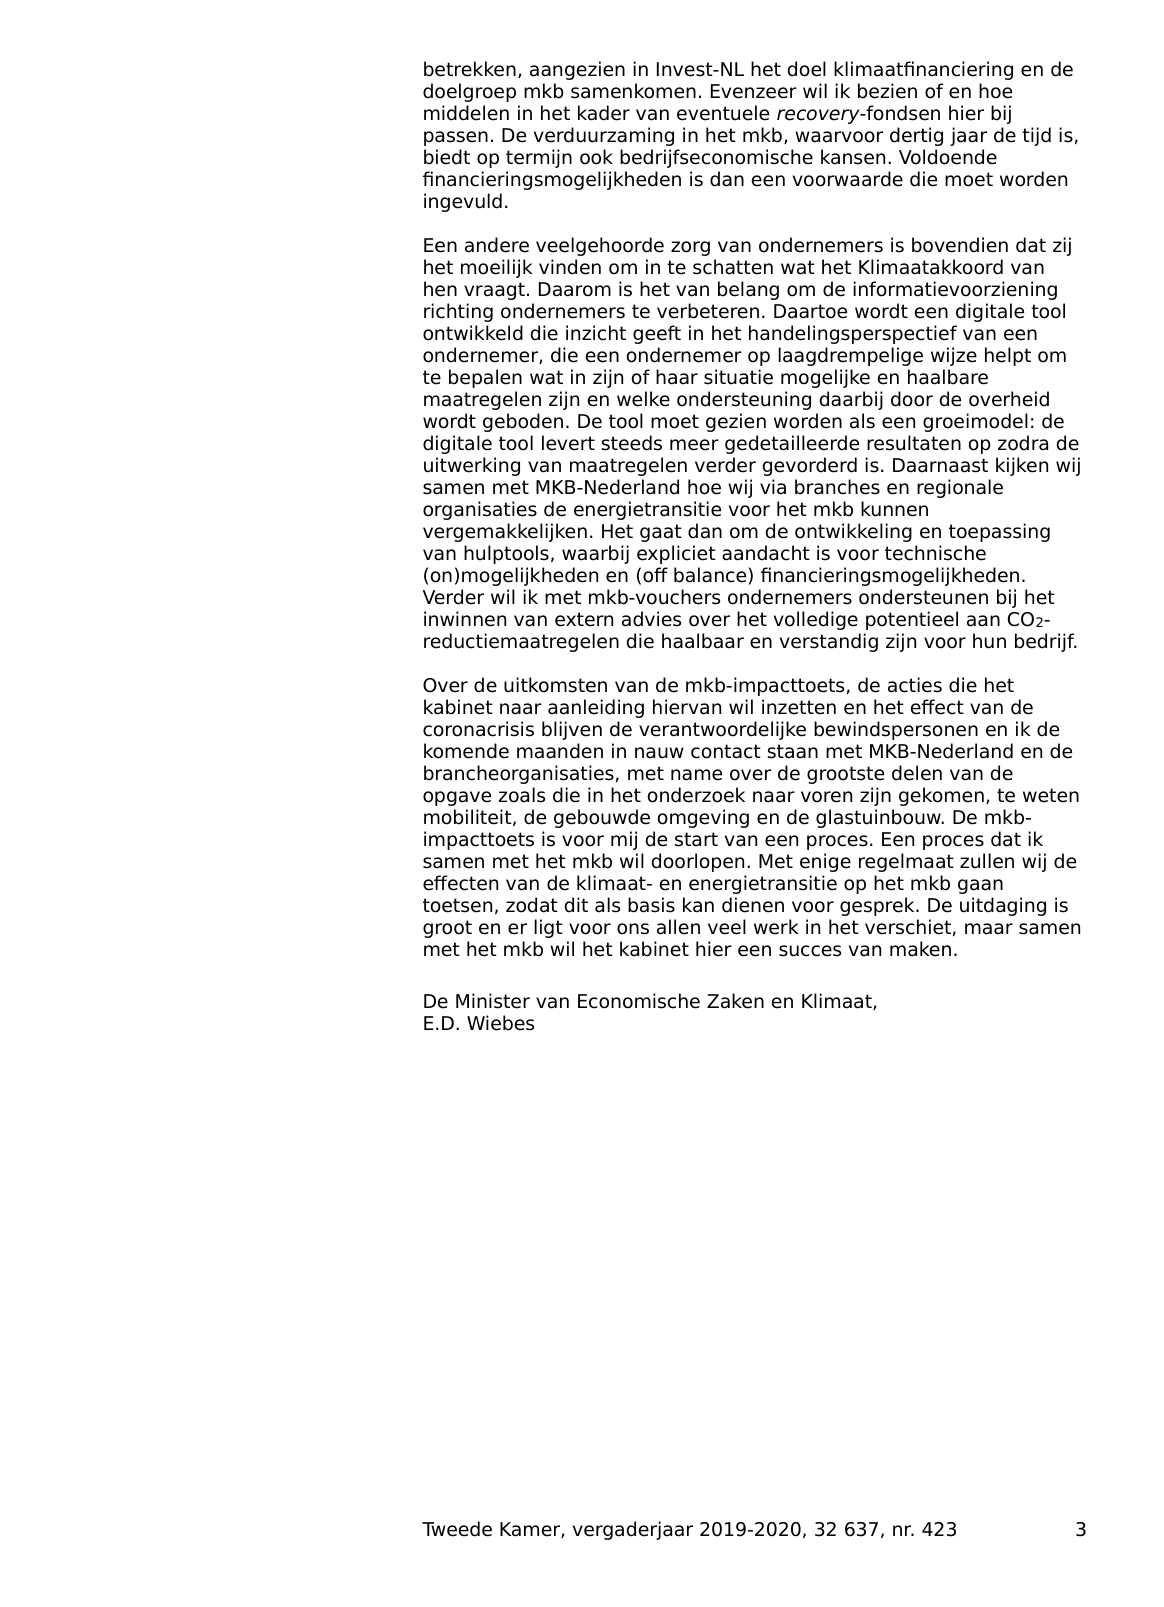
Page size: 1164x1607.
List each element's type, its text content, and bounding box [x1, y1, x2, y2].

text Een andere veelgehoorde zorg van ondernemers is bovendien dat zij het moeilijk vinden om in te schatten wat het Klimaatakkoord van hen vraagt. Daarom is het van belang om de informatievoorziening richting ondernemers te verbeteren. Daartoe wordt een digitale tool ontwikkeld die inzicht geeft in het handelingsperspectief van een ondernemer, die een ondernemer op laagdrempelige wijze helpt om te bepalen wat in zijn of haar situatie mogelijke en haalbare maatregelen zijn en welke ondersteuning daarbij door de overheid wordt geboden. De tool moet gezien worden als een groeimodel: de digitale tool levert steeds meer gedetailleerde resultaten op zodra de uitwerking van maatregelen verder gevorderd is. Daarnaast kijken wij samen met MKB-Nederland hoe wij via branches en regionale organisaties de energietransitie voor het mkb kunnen vergemakkelijken. Het gaat dan om de ontwikkeling en toepassing van hulptools, waarbij expliciet aandacht is voor technische (on)mogelijkheden en (off balance) financieringsmogelijkheden. Verder wil ik met mkb-vouchers ondernemers ondersteunen bij het inwinnen van extern advies over het volledige potentieel aan CO2-reductiemaatregelen die haalbaar en verstandig zijn voor hun bedrijf. [422, 235, 1087, 653]
text De Minister van Economische Zaken en Klimaat, E.D. Wiebes [422, 991, 1087, 1034]
text betrekken, aangezien in Invest-NL het doel klimaatfinanciering en de doelgroep mkb samenkomen. Evenzeer wil ik bezien of en hoe middelen in het kader van eventuele recovery-fondsen hier bij passen. De verduurzaming in het mkb, waarvoor dertig jaar de tijd is, biedt op termijn ook bedrijfseconomische kansen. Voldoende financieringsmogelijkheden is dan een voorwaarde die moet worden ingevuld. [422, 59, 1087, 213]
text Over de uitkomsten van de mkb-impacttoets, de acties die het kabinet naar aanleiding hiervan wil inzetten en het effect van de coronacrisis blijven de verantwoordelijke bewindspersonen en ik de komende maanden in nauw contact staan met MKB-Nederland en de brancheorganisaties, met name over de grootste delen van de opgave zoals die in het onderzoek naar voren zijn gekomen, te weten mobiliteit, de gebouwde omgeving en de glastuinbouw. De mkb-impacttoets is voor mij de start van een proces. Een proces dat ik samen met het mkb wil doorlopen. Met enige regelmaat zullen wij de effecten van de klimaat- en energietransitie op het mkb gaan toetsen, zodat dit als basis kan dienen voor gesprek. De uitdaging is groot en er ligt voor ons allen veel werk in het verschiet, maar samen met het mkb wil het kabinet hier een succes van maken. [422, 675, 1087, 961]
